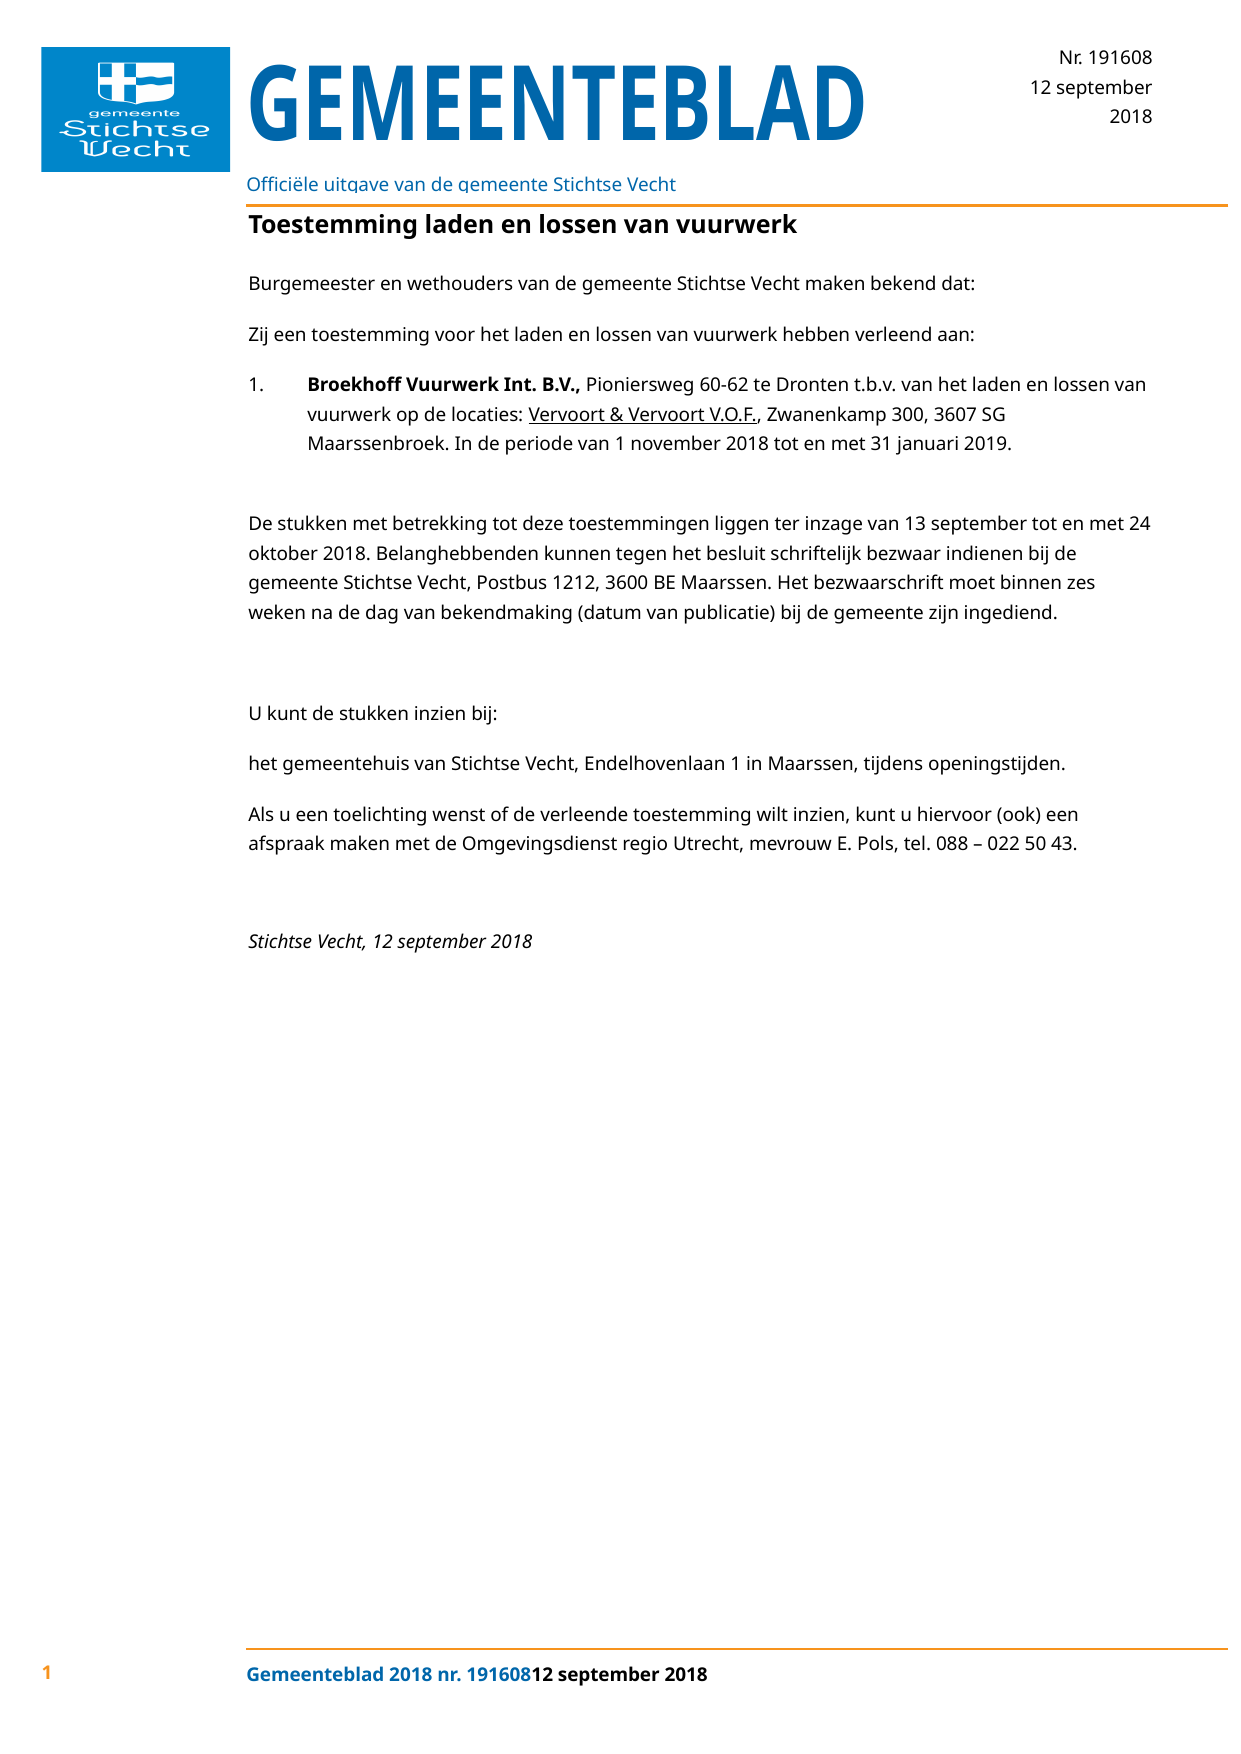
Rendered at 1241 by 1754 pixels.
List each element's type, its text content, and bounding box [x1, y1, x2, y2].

text Burgemeester en wethouders van de gemeente Stichtse Vecht maken bekend dat: [248, 270, 1152, 296]
text Stichtse Vecht, 12 september 2018 [248, 928, 1152, 954]
text het gemeentehuis van Stichtse Vecht, Endelhovenlaan 1 in Maarssen, tijdens openingstijden. [248, 750, 1152, 776]
picture [99, 63, 135, 101]
text De stukken met betrekking tot deze toestemmingen liggen ter inzage van 13 september tot en met 24 oktober 2018. Belanghebbenden kunnen tegen het besluit schriftelijk bezwaar indienen bij de gemeente Stichtse Vecht, Postbus 1212, 3600 BE Maarssen. Het bezwaarschrift moet binnen zes weken na de dag van bekendmaking (datum van publicatie) bij de gemeente zijn ingediend. [248, 510, 1152, 625]
text Als u een toelichting wenst of de verleende toestemming wilt inzien, kunt u hiervoor (ook) een afspraak maken met de Omgevingsdienst regio Utrecht, mevrouw E. Pols, tel. 088 – 022 50 43. [248, 801, 1152, 856]
text Toestemming laden en lossen van vuurwerk [248, 207, 1152, 241]
text Zij een toestemming voor het laden en lossen van vuurwerk hebben verleend aan: [248, 321, 1152, 346]
list Broekhoff Vuurwerk Int. B.V., Pioniersweg 60-62 te Dronten t.b.v. van het laden en lossen van vuurwerk op de locaties: Vervoort & Vervoort V.O.F., Zwanenkamp 300, 3607 SG Maarssenbroek. In de periode van 1 november 2018 tot en met 31 januari 2019. [248, 371, 1152, 456]
picture [137, 63, 174, 103]
text U kunt de stukken inzien bij: [248, 700, 1152, 726]
